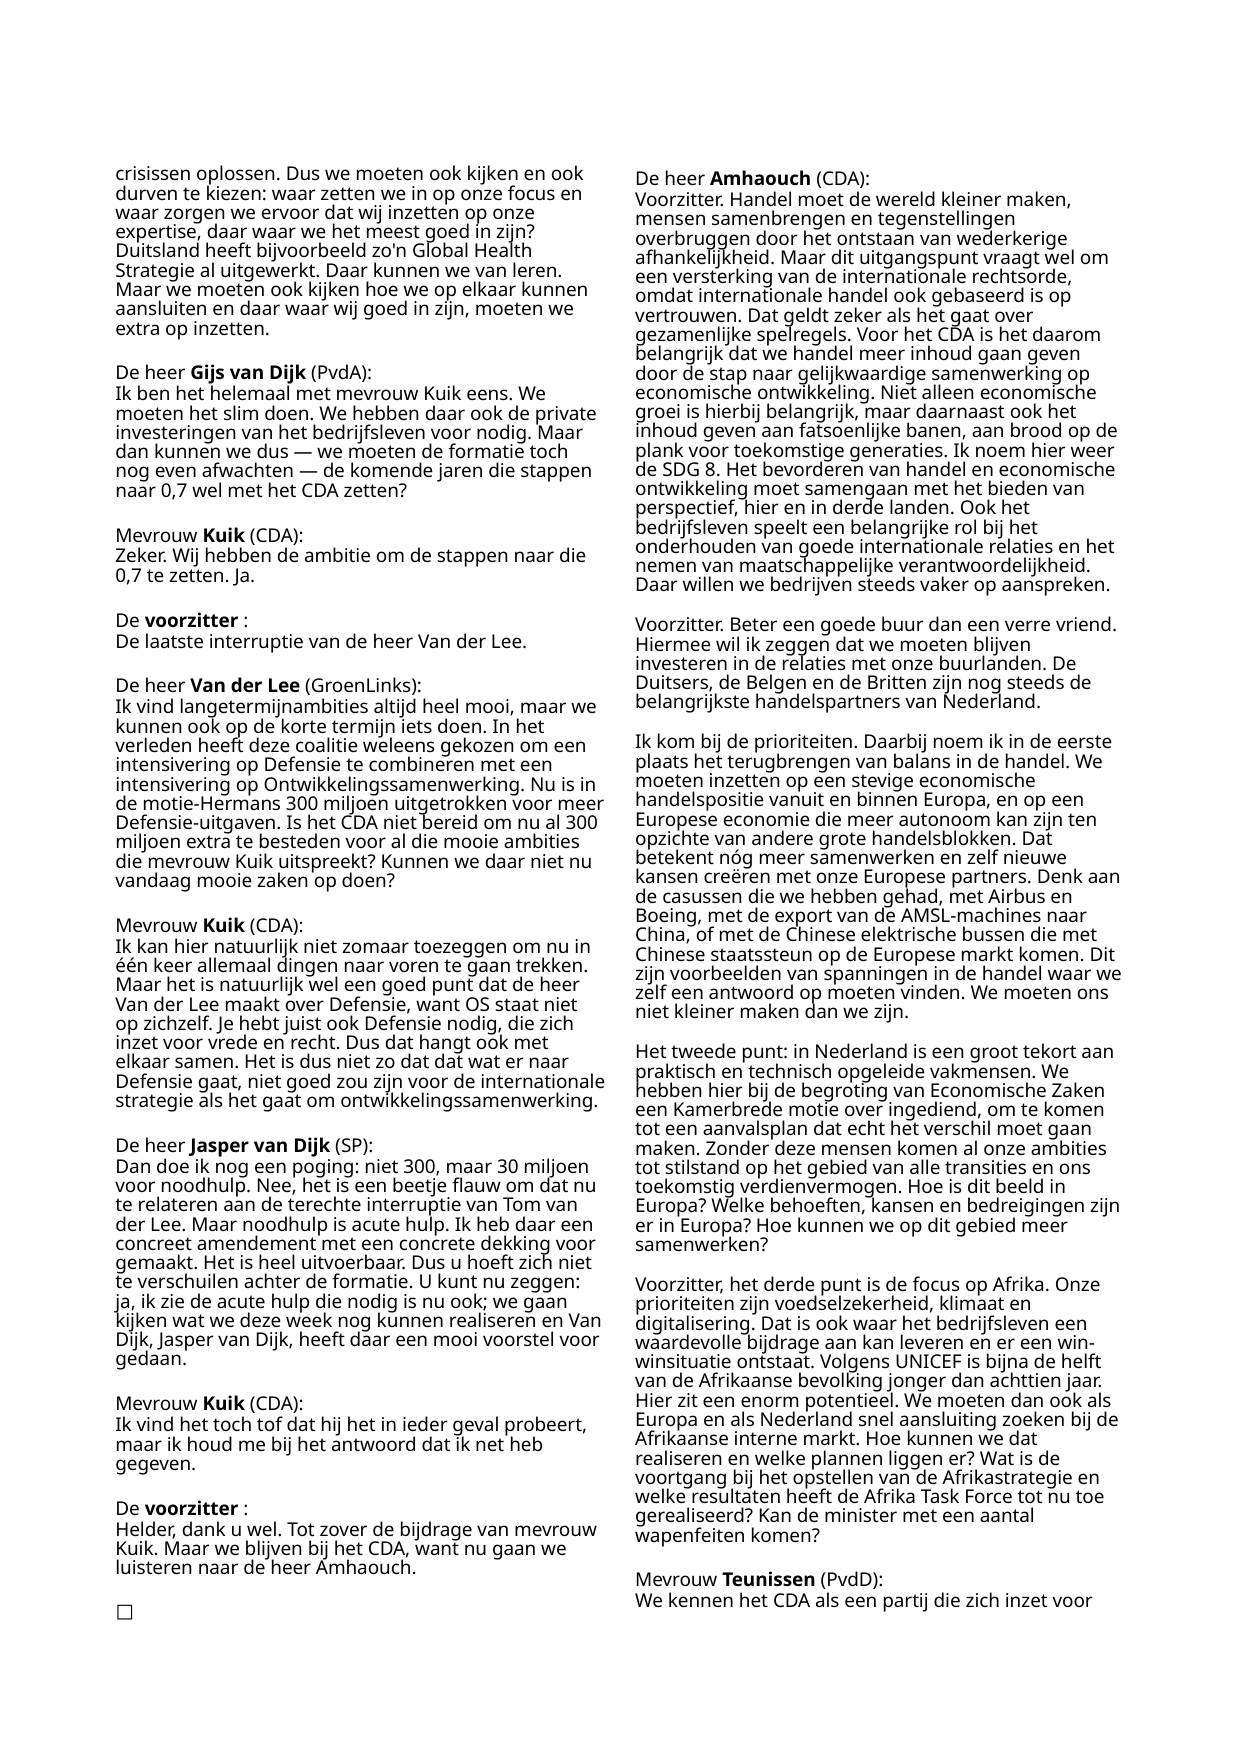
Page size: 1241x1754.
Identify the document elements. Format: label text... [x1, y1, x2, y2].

text Ik kan hier natuurlijk niet zomaar toezeggen om nu in één keer allemaal dingen naar voren te gaan trekken. Maar het is natuurlijk wel een goed punt dat de heer Van der Lee maakt over Defensie, want OS staat niet op zichzelf. Je hebt juist ook Defensie nodig, die zich inzet voor vrede en recht. Dus dat hangt ook met elkaar samen. Het is dus niet zo dat dat wat er naar Defensie gaat, niet goed zou zijn voor de internationale strategie als het gaat om ontwikkelingssamenwerking. [115, 938, 605, 1111]
text Mevrouw Teunissen (PvdD): [635, 1567, 1125, 1592]
text Zeker. Wij hebben de ambitie om de stappen naar die 0,7 te zetten. Ja. [115, 547, 605, 586]
text De heer Van der Lee (GroenLinks): [115, 673, 605, 698]
text We kennen het CDA als een partij die zich inzet voor [635, 1592, 1125, 1612]
text Ik kom bij de prioriteiten. Daarbij noem ik in de eerste plaats het terugbrengen van balans in de handel. We moeten inzetten op een stevige economische handelspositie vanuit en binnen Europa, en op een Europese economie die meer autonoom kan zijn ten opzichte van andere grote handelsblokken. Dat betekent nóg meer samenwerken en zelf nieuwe kansen creëren met onze Europese partners. Denk aan de casussen die we hebben gehad, met Airbus en Boeing, met de export van de AMSL-machines naar China, of met de Chinese elektrische bussen die met Chinese staatssteun op de Europese markt komen. Dit zijn voorbeelden van spanningen in de handel waar we zelf een antwoord op moeten vinden. We moeten ons niet kleiner maken dan we zijn. [635, 733, 1125, 1023]
text Ik ben het helemaal met mevrouw Kuik eens. We moeten het slim doen. We hebben daar ook de private investeringen van het bedrijfsleven voor nodig. Maar dan kunnen we dus — we moeten de formatie toch nog even afwachten — de komende jaren die stappen naar 0,7 wel met het CDA zetten? [115, 385, 605, 501]
text Voorzitter. Handel moet de wereld kleiner maken, mensen samenbrengen en tegenstellingen overbruggen door het ontstaan van wederkerige afhankelijkheid. Maar dit uitgangspunt vraagt wel om een versterking van de internationale rechtsorde, omdat internationale handel ook gebaseerd is op vertrouwen. Dat geldt zeker als het gaat over gezamenlijke spelregels. Voor het CDA is het daarom belangrijk dat we handel meer inhoud gaan geven door de stap naar gelijkwaardige samenwerking op economische ontwikkeling. Niet alleen economische groei is hierbij belangrijk, maar daarnaast ook het inhoud geven aan fatsoenlijke banen, aan brood op de plank voor toekomstige generaties. Ik noem hier weer de SDG 8. Het bevorderen van handel en economische ontwikkeling moet samengaan met het bieden van perspectief, hier en in derde landen. Ook het bedrijfsleven speelt een belangrijke rol bij het onderhouden van goede internationale relaties en het nemen van maatschappelijke verantwoordelijkheid. Daar willen we bedrijven steeds vaker op aanspreken. [635, 191, 1125, 596]
text De laatste interruptie van de heer Van der Lee. [115, 633, 605, 652]
text Mevrouw Kuik (CDA): [115, 522, 605, 547]
text Voorzitter. Beter een goede buur dan een verre vriend. Hiermee wil ik zeggen dat we moeten blijven investeren in de relaties met onze buurlanden. De Duitsers, de Belgen en de Britten zijn nog steeds de belangrijkste handelspartners van Nederland. [635, 616, 1125, 713]
text Voorzitter, het derde punt is de focus op Afrika. Onze prioriteiten zijn voedselzekerheid, klimaat en digitalisering. Dat is ook waar het bedrijfsleven een waardevolle bijdrage aan kan leveren en er een win-winsituatie ontstaat. Volgens UNICEF is bijna de helft van de Afrikaanse bevolking jonger dan achttien jaar. Hier zit een enorm potentieel. We moeten dan ook als Europa en als Nederland snel aansluiting zoeken bij de Afrikaanse interne markt. Hoe kunnen we dat realiseren en welke plannen liggen er? Wat is de voortgang bij het opstellen van de Afrikastrategie en welke resultaten heeft de Afrika Task Force tot nu toe gerealiseerd? Kan de minister met een aantal wapenfeiten komen? [635, 1276, 1125, 1546]
text De heer Amhaouch (CDA): [635, 165, 1125, 191]
text Dan doe ik nog een poging: niet 300, maar 30 miljoen voor noodhulp. Nee, het is een beetje flauw om dat nu te relateren aan de terechte interruptie van Tom van der Lee. Maar noodhulp is acute hulp. Ik heb daar een concreet amendement met een concrete dekking voor gemaakt. Het is heel uitvoerbaar. Dus u hoeft zich niet te verschuilen achter de formatie. U kunt nu zeggen: ja, ik zie de acute hulp die nodig is nu ook; we gaan kijken wat we deze week nog kunnen realiseren en Van Dijk, Jasper van Dijk, heeft daar een mooi voorstel voor gedaan. [115, 1158, 605, 1370]
text De heer Jasper van Dijk (SP): [115, 1132, 605, 1158]
text De voorzitter : [115, 607, 605, 633]
text De voorzitter : [115, 1495, 605, 1521]
text Ik vind langetermijnambities altijd heel mooi, maar we kunnen ook op de korte termijn iets doen. In het verleden heeft deze coalitie weleens gekozen om een intensivering op Defensie te combineren met een intensivering op Ontwikkelingssamenwerking. Nu is in de motie-Hermans 300 miljoen uitgetrokken voor meer Defensie-uitgaven. Is het CDA niet bereid om nu al 300 miljoen extra te besteden voor al die mooie ambities die mevrouw Kuik uitspreekt? Kunnen we daar niet nu vandaag mooie zaken op doen? [115, 698, 605, 891]
text crisissen oplossen. Dus we moeten ook kijken en ook durven te kiezen: waar zetten we in op onze focus en waar zorgen we ervoor dat wij inzetten op onze expertise, daar waar we het meest goed in zijn? Duitsland heeft bijvoorbeeld zo'n Global Health Strategie al uitgewerkt. Daar kunnen we van leren. Maar we moeten ook kijken hoe we op elkaar kunnen aansluiten en daar waar wij goed in zijn, moeten we extra op inzetten. [115, 165, 605, 339]
text Helder, dank u wel. Tot zover de bijdrage van mevrouw Kuik. Maar we blijven bij het CDA, want nu gaan we luisteren naar de heer Amhaouch. [115, 1521, 605, 1578]
text ⬜ [115, 1599, 605, 1625]
text Het tweede punt: in Nederland is een groot tekort aan praktisch en technisch opgeleide vakmensen. We hebben hier bij de begroting van Economische Zaken een Kamerbrede motie over ingediend, om te komen tot een aanvalsplan dat echt het verschil moet gaan maken. Zonder deze mensen komen al onze ambities tot stilstand op het gebied van alle transities en ons toekomstig verdienvermogen. Hoe is dit beeld in Europa? Welke behoeften, kansen en bedreigingen zijn er in Europa? Hoe kunnen we op dit gebied meer samenwerken? [635, 1043, 1125, 1255]
text De heer Gijs van Dijk (PvdA): [115, 359, 605, 385]
text Mevrouw Kuik (CDA): [115, 1391, 605, 1416]
text Mevrouw Kuik (CDA): [115, 912, 605, 938]
text Ik vind het toch tof dat hij het in ieder geval probeert, maar ik houd me bij het antwoord dat ik net heb gegeven. [115, 1416, 605, 1474]
